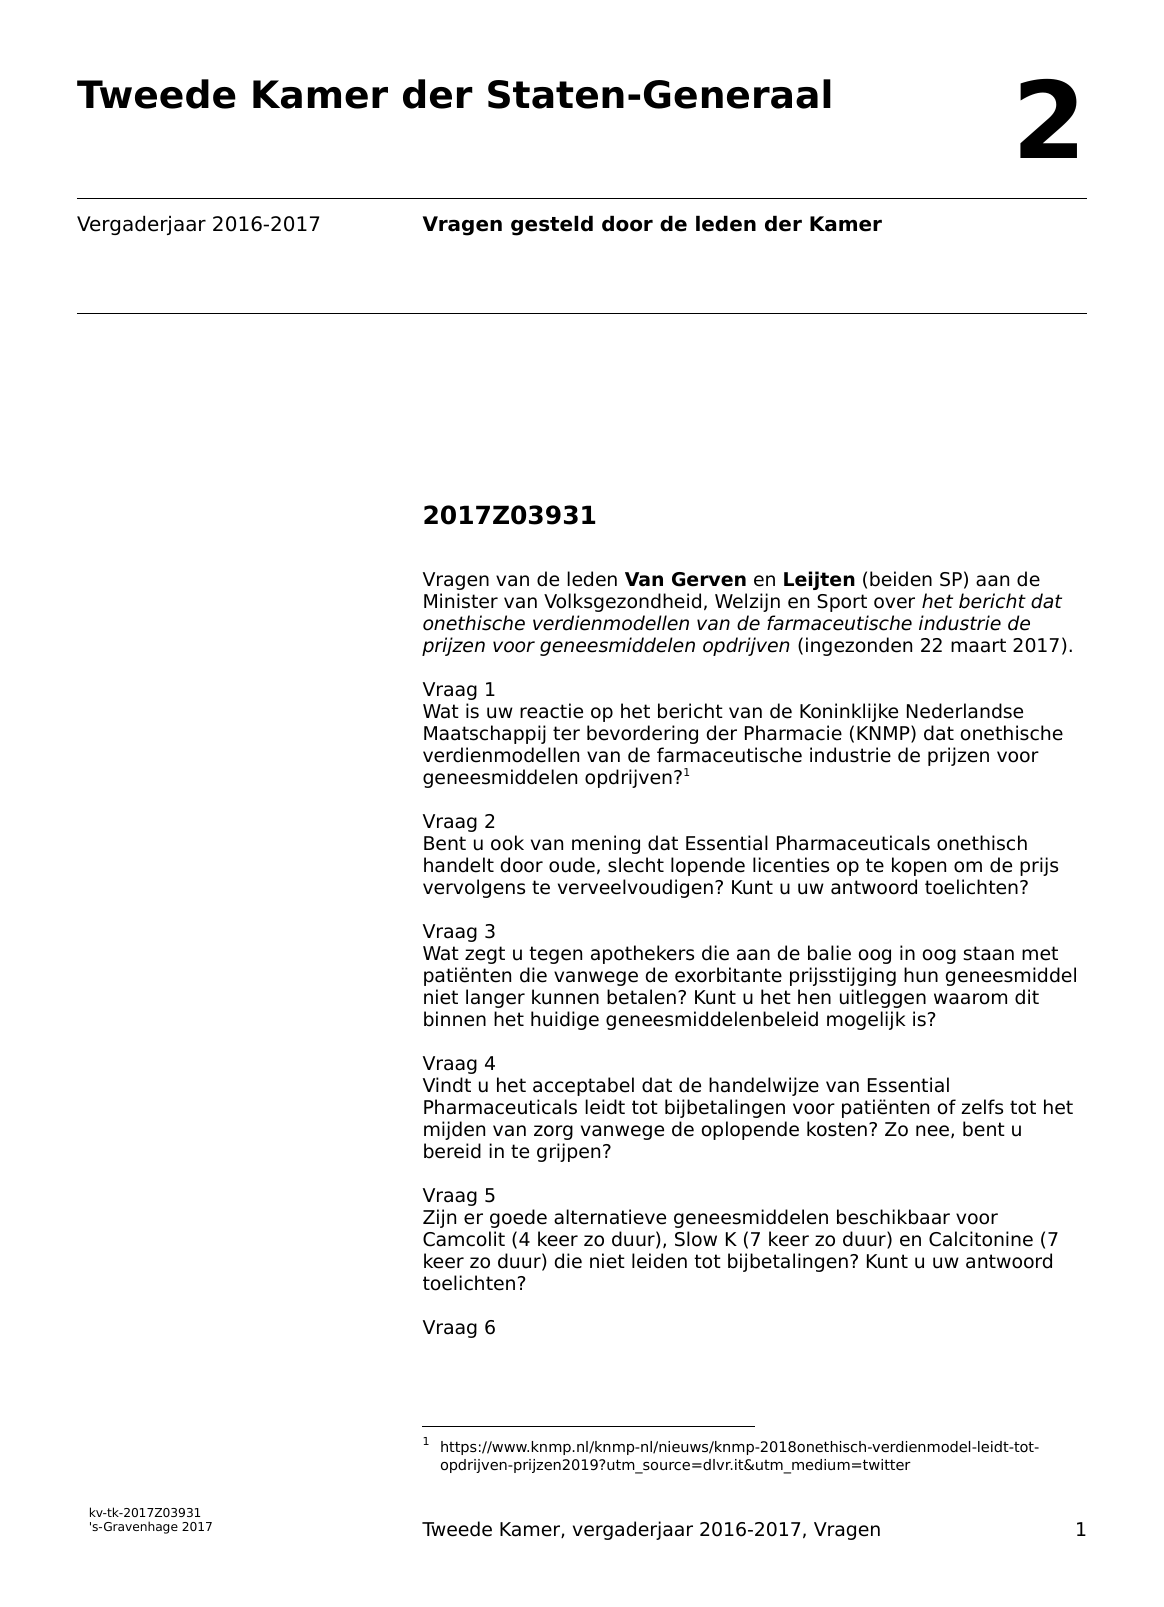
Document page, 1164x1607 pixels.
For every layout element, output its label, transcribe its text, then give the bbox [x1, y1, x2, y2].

table_header Tweede Kamer der Staten-Generaal [77, 59, 886, 198]
text Vraag 1 [422, 679, 1087, 701]
text 's-Gravenhage 2017 [88, 1520, 323, 1534]
table_header 2 [886, 59, 1087, 198]
text Wat zegt u tegen apothekers die aan de balie oog in oog staan met patiënten die vanwege de exorbitante prijsstijging hun geneesmiddel niet langer kunnen betalen? Kunt u het hen uitleggen waarom dit binnen het huidige geneesmiddelenbeleid mogelijk is? [422, 943, 1087, 1031]
text Vraag 4 [422, 1053, 1087, 1075]
text Vragen van de leden Van Gerven en Leijten (beiden SP) aan de Minister van Volksgezondheid, Welzijn en Sport over het bericht dat onethische verdienmodellen van de farmaceutische industrie de prijzen voor geneesmiddelen opdrijven (ingezonden 22 maart 2017). [422, 569, 1087, 657]
text Vraag 2 [422, 811, 1087, 833]
table_cell Vergaderjaar 2016-2017 [77, 199, 422, 313]
text kv-tk-2017Z03931 [88, 1506, 323, 1520]
text Vraag 3 [422, 921, 1087, 943]
text Vraag 6 [422, 1317, 1087, 1339]
text 2017Z03931 [422, 501, 1087, 531]
text Zijn er goede alternatieve geneesmiddelen beschikbaar voor Camcolit (4 keer zo duur), Slow K (7 keer zo duur) en Calcitonine (7 keer zo duur) die niet leiden tot bijbetalingen? Kunt u uw antwoord toelichten? [422, 1207, 1087, 1295]
text Bent u ook van mening dat Essential Pharmaceuticals onethisch handelt door oude, slecht lopende licenties op te kopen om de prijs vervolgens te verveelvoudigen? Kunt u uw antwoord toelichten? [422, 833, 1087, 899]
table_cell Vragen gesteld door de leden der Kamer [422, 199, 1087, 313]
text Vindt u het acceptabel dat de handelwijze van Essential Pharmaceuticals leidt tot bijbetalingen voor patiënten of zelfs tot het mijden van zorg vanwege de oplopende kosten? Zo nee, bent u bereid in te grijpen? [422, 1075, 1087, 1163]
text Vraag 5 [422, 1185, 1087, 1207]
text https://www.knmp.nl/knmp-nl/nieuws/knmp-2018onethisch-verdienmodel-leidt-tot-opdrijven-prijzen2019?utm_source=dlvr.it&utm_medium=twitter [422, 1435, 1087, 1474]
text Wat is uw reactie op het bericht van de Koninklijke Nederlandse Maatschappij ter bevordering der Pharmacie (KNMP) dat onethische verdienmodellen van de farmaceutische industrie de prijzen voor geneesmiddelen opdrijven? [422, 701, 1087, 789]
